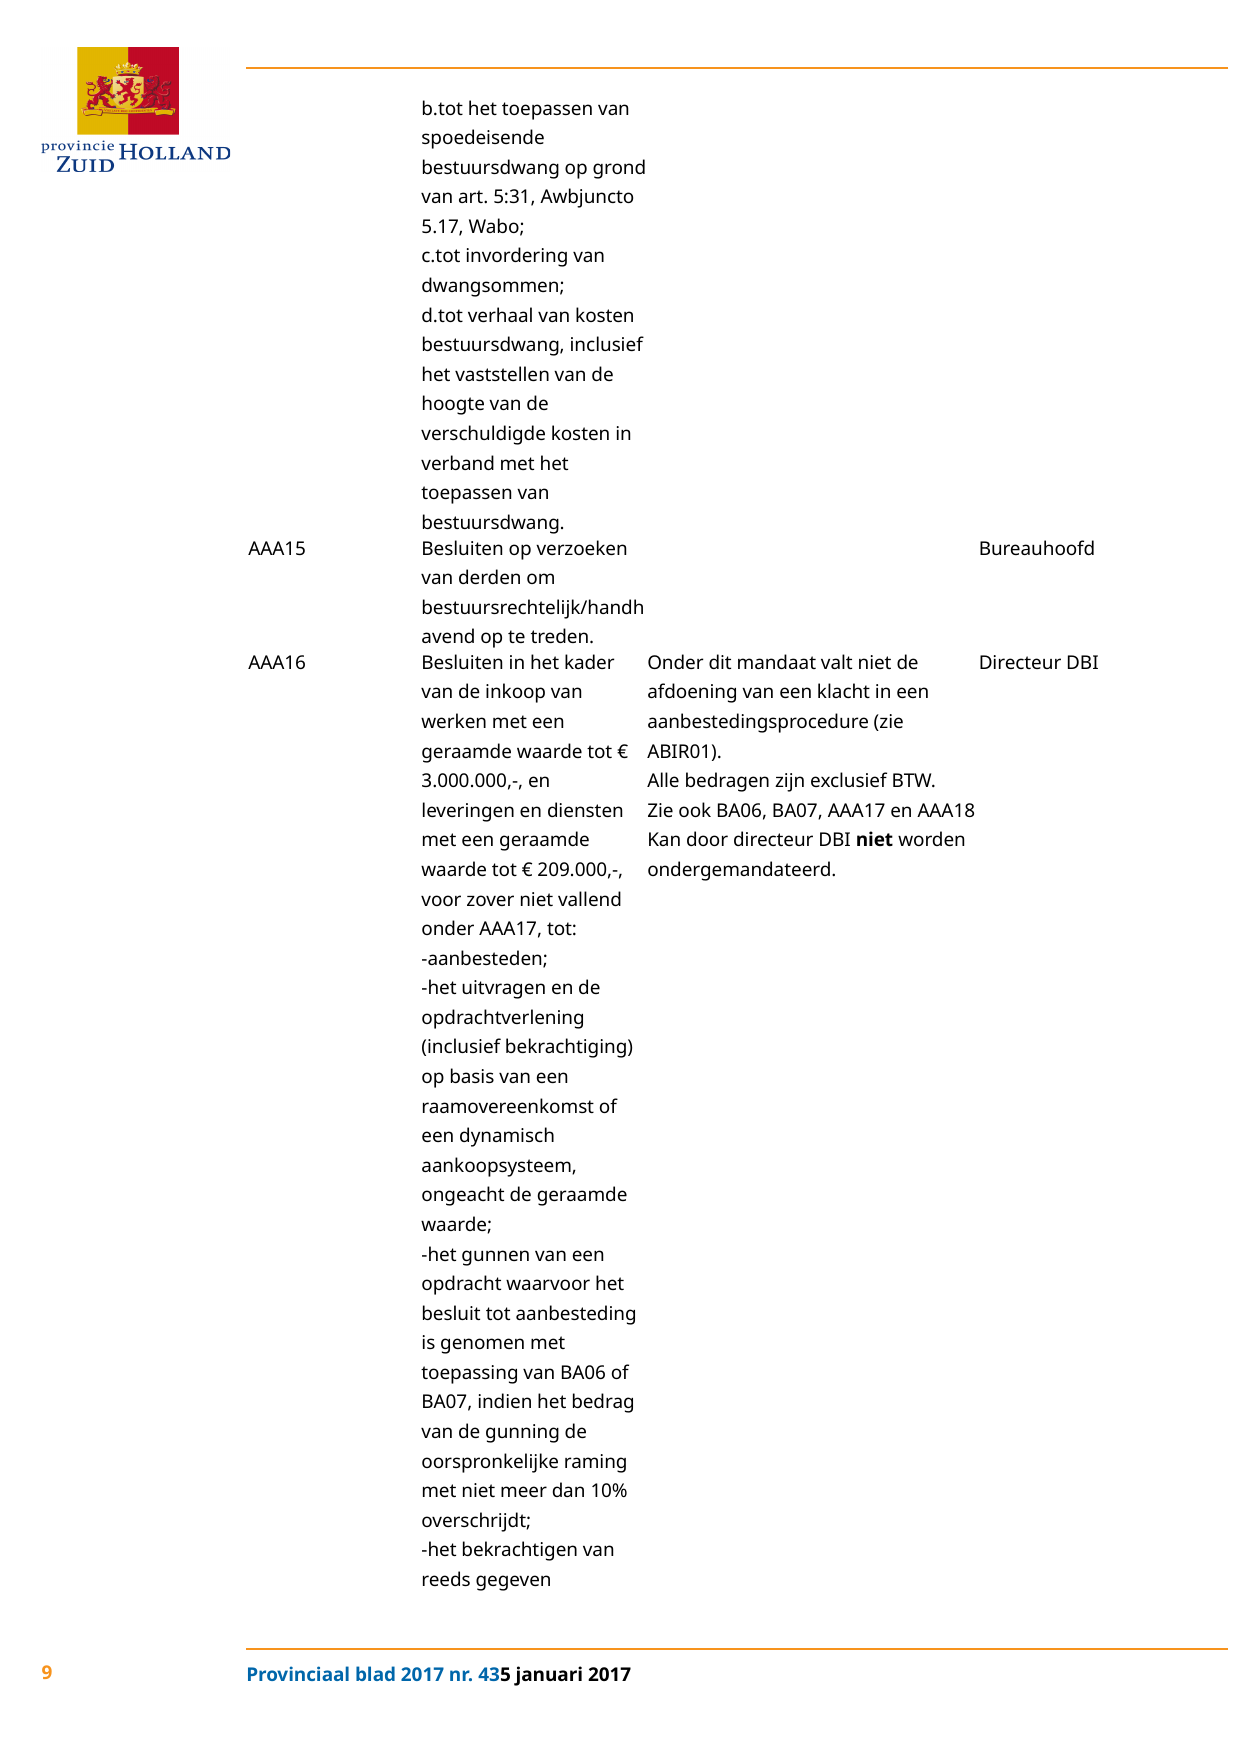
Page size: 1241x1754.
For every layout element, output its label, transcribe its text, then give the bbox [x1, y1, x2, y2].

table_cell [248, 95, 421, 535]
table_cell [647, 535, 978, 649]
table_cell AAA15 [248, 535, 421, 649]
table_cell Besluiten op verzoeken van derden om bestuursrechtelijk/handhavend op te treden. [421, 535, 647, 649]
table_cell Directeur DBI [979, 649, 1152, 1592]
table_cell Onder dit mandaat valt niet de afdoening van een klacht in een aanbestedingsprocedure (zie ABIR01). Alle bedragen zijn exclusief BTW. Zie ook BA06, BA07, AAA17 en AAA18 Kan door directeur DBI niet worden ondergemandateerd. [647, 649, 978, 1592]
table_cell [647, 95, 978, 535]
table_cell b.tot het toepassen van spoedeisende bestuursdwang op grond van art. 5:31, Awbjuncto 5.17, Wabo; c.tot invordering van dwangsommen; d.tot verhaal van kosten bestuursdwang, inclusief het vaststellen van de hoogte van de verschuldigde kosten in verband met het toepassen van bestuursdwang. [421, 95, 647, 535]
table_cell Bureauhoofd [979, 535, 1152, 649]
table_cell Besluiten in het kader van de inkoop van werken met een geraamde waarde tot € 3.000.000,-, en leveringen en diensten met een geraamde waarde tot € 209.000,-, voor zover niet vallend onder AAA17, tot: -aanbesteden; -het uitvragen en de opdrachtverlening (inclusief bekrachtiging) op basis van een raamovereenkomst of een dynamisch aankoopsysteem, ongeacht de geraamde waarde; -het gunnen van een opdracht waarvoor het besluit tot aanbesteding is genomen met toepassing van BA06 of BA07, indien het bedrag van de gunning de oorspronkelijke raming met niet meer dan 10% overschrijdt; -het bekrachtigen van reeds gegeven [421, 649, 647, 1592]
table_cell [979, 95, 1152, 535]
picture [41, 47, 231, 172]
table_cell AAA16 [248, 649, 421, 1592]
